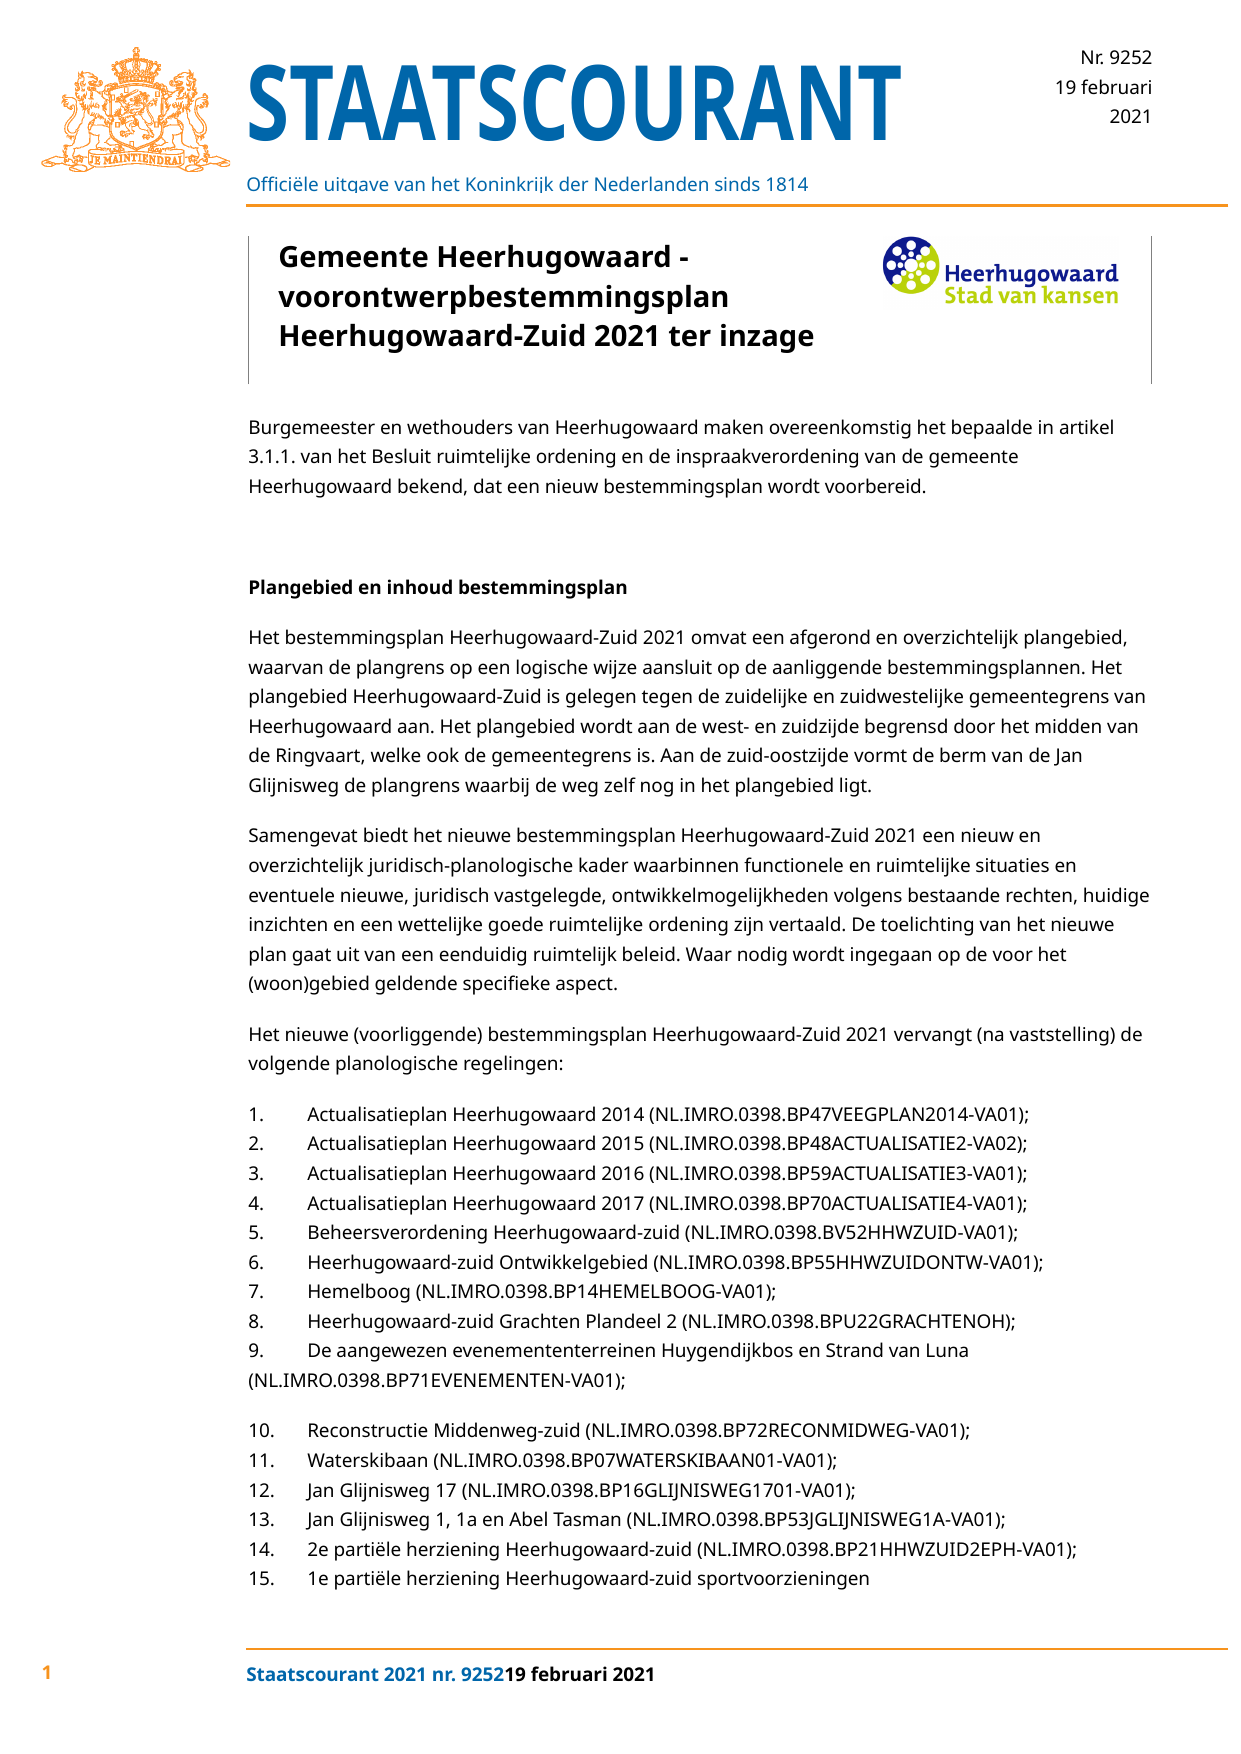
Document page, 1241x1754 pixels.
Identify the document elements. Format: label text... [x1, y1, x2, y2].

list Actualisatieplan Heerhugowaard 2016 (NL.IMRO.0398.BP59ACTUALISATIE3-VA01); [248, 1160, 1152, 1186]
text Samengevat biedt het nieuwe bestemmingsplan Heerhugowaard-Zuid 2021 een nieuw en overzichtelijk juridisch-planologische kader waarbinnen functionele en ruimtelijke situaties en eventuele nieuwe, juridisch vastgelegde, ontwikkelmogelijkheden volgens bestaande rechten, huidige inzichten en een wettelijke goede ruimtelijke ordening zijn vertaald. De toelichting van het nieuwe plan gaat uit van een eenduidig ruimtelijk beleid. Waar nodig wordt ingegaan op de voor het (woon)gebied geldende specifieke aspect. [248, 823, 1152, 996]
picture [882, 236, 1119, 310]
list Waterskibaan (NL.IMRO.0398.BP07WATERSKIBAAN01-VA01); [248, 1447, 1152, 1473]
list Jan Glijnisweg 1, 1a en Abel Tasman (NL.IMRO.0398.BP53JGLIJNISWEG1A-VA01); [248, 1506, 1152, 1532]
list Actualisatieplan Heerhugowaard 2014 (NL.IMRO.0398.BP47VEEGPLAN2014-VA01); [248, 1101, 1152, 1127]
text (NL.IMRO.0398.BP71EVENEMENTEN-VA01); [248, 1367, 1152, 1393]
list Hemelboog (NL.IMRO.0398.BP14HEMELBOOG-VA01); [248, 1278, 1152, 1304]
text Het bestemmingsplan Heerhugowaard-Zuid 2021 omvat een afgerond en overzichtelijk plangebied, waarvan de plangrens op een logische wijze aansluit op de aanliggende bestemmingsplannen. Het plangebied Heerhugowaard-Zuid is gelegen tegen de zuidelijke en zuidwestelijke gemeentegrens van Heerhugowaard aan. Het plangebied wordt aan de west- en zuidzijde begrensd door het midden van de Ringvaart, welke ook de gemeentegrens is. Aan de zuid-oostzijde vormt de berm van de Jan Glijnisweg de plangrens waarbij de weg zelf nog in het plangebied ligt. [248, 624, 1152, 798]
list De aangewezen evenemententerreinen Huygendijkbos en Strand van Luna [248, 1338, 1152, 1363]
list 1e partiële herziening Heerhugowaard-zuid sportvoorzieningen [248, 1566, 1152, 1591]
text Plangebied en inhoud bestemmingsplan [248, 574, 1152, 600]
picture [41, 47, 231, 172]
table_header [1119, 236, 1151, 309]
list Heerhugowaard-zuid Ontwikkelgebied (NL.IMRO.0398.BP55HHWZUIDONTW-VA01); [248, 1249, 1152, 1275]
list Reconstructie Middenweg-zuid (NL.IMRO.0398.BP72RECONMIDWEG-VA01); [248, 1418, 1152, 1443]
table_header [850, 310, 1151, 384]
text Burgemeester en wethouders van Heerhugowaard maken overeenkomstig het bepaalde in artikel 3.1.1. van het Besluit ruimtelijke ordening en de inspraakverordening van de gemeente Heerhugowaard bekend, dat een nieuw bestemmingsplan wordt voorbereid. [248, 414, 1152, 499]
list Actualisatieplan Heerhugowaard 2015 (NL.IMRO.0398.BP48ACTUALISATIE2-VA02); [248, 1131, 1152, 1156]
table_header [850, 236, 882, 309]
table_header Gemeente Heerhugowaard - voorontwerpbestemmingsplan Heerhugowaard-Zuid 2021 ter inzage [249, 236, 850, 384]
list 2e partiële herziening Heerhugowaard-zuid (NL.IMRO.0398.BP21HHWZUID2EPH-VA01); [248, 1536, 1152, 1562]
list Beheersverordening Heerhugowaard-zuid (NL.IMRO.0398.BV52HHWZUID-VA01); [248, 1219, 1152, 1245]
list Actualisatieplan Heerhugowaard 2017 (NL.IMRO.0398.BP70ACTUALISATIE4-VA01); [248, 1190, 1152, 1216]
text Het nieuwe (voorliggende) bestemmingsplan Heerhugowaard-Zuid 2021 vervangt (na vaststelling) de volgende planologische regelingen: [248, 1021, 1152, 1076]
list Heerhugowaard-zuid Grachten Plandeel 2 (NL.IMRO.0398.BPU22GRACHTENOH); [248, 1308, 1152, 1334]
list Jan Glijnisweg 17 (NL.IMRO.0398.BP16GLIJNISWEG1701-VA01); [248, 1477, 1152, 1503]
